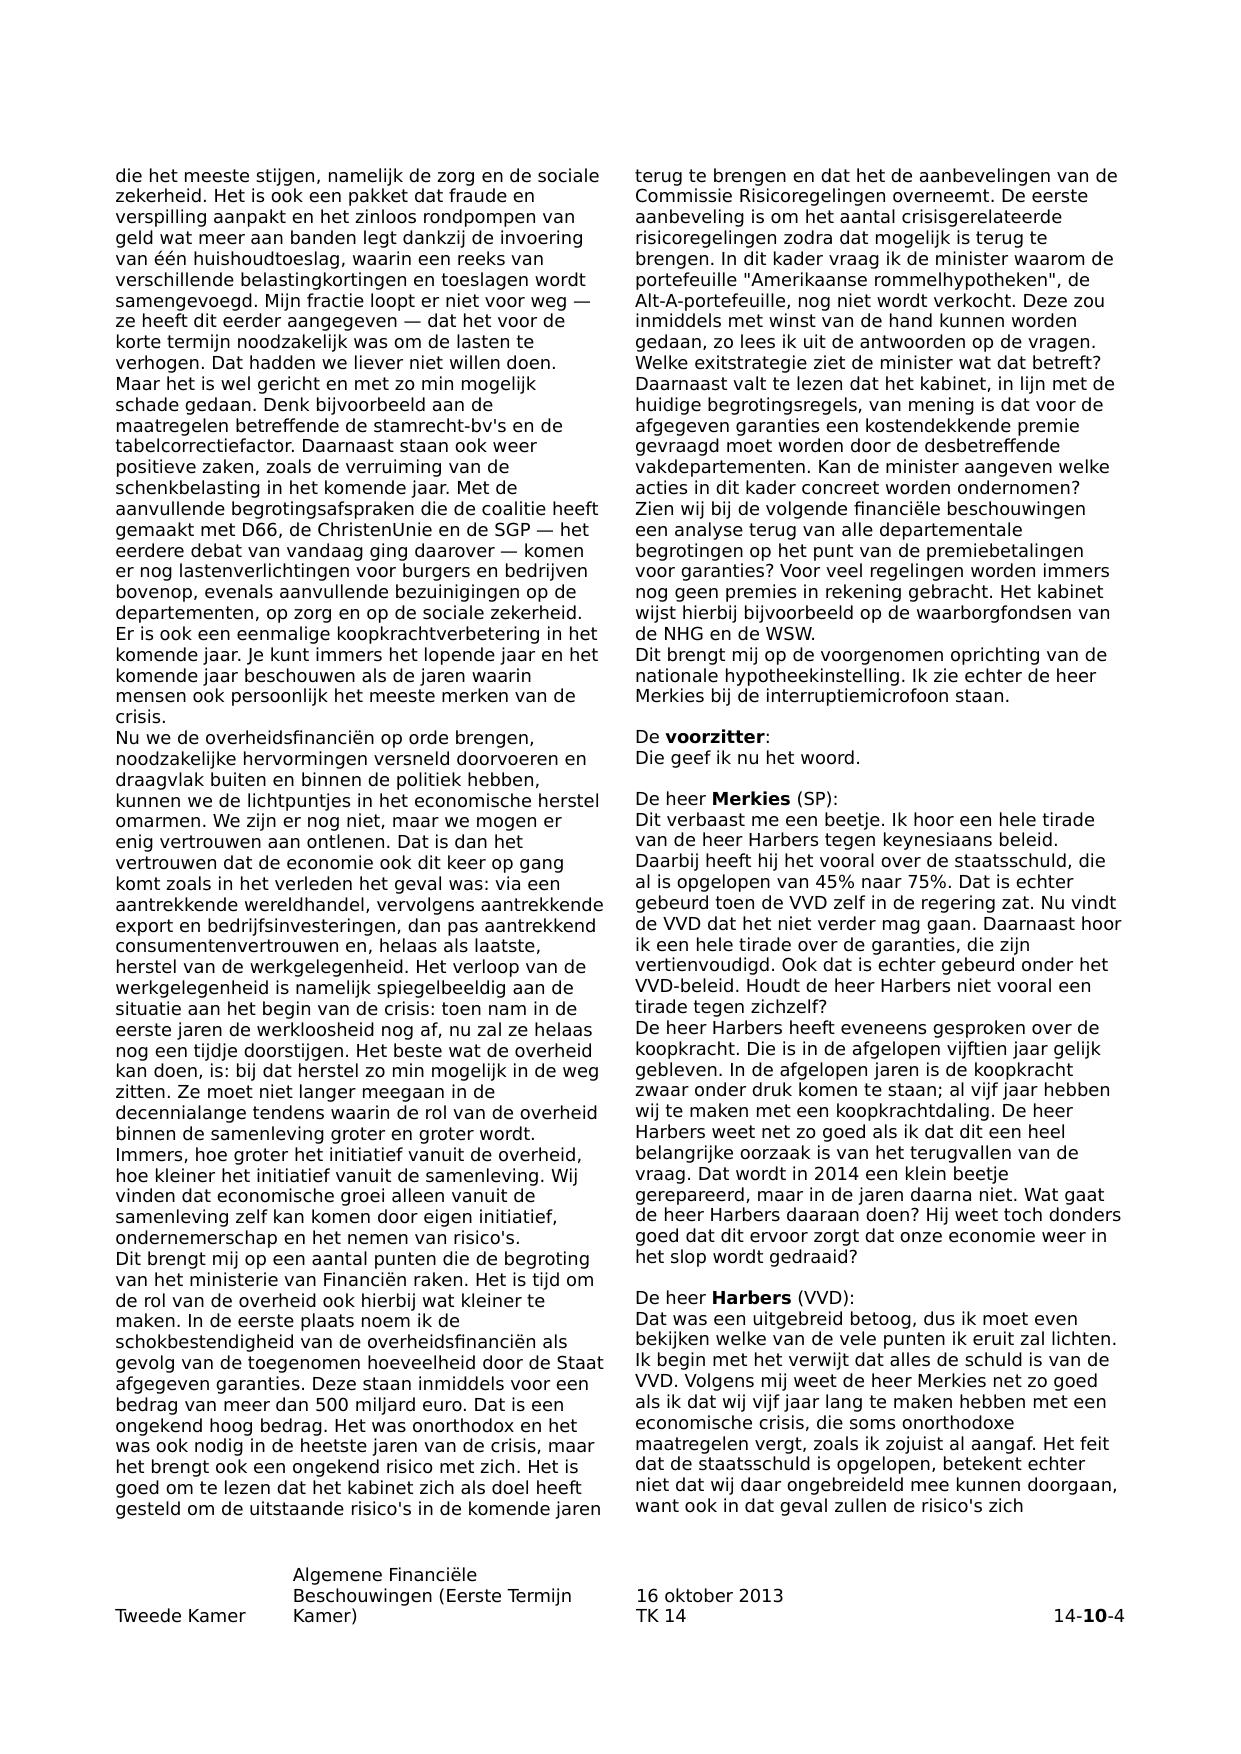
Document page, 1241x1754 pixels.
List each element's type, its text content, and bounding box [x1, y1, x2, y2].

text Dit brengt mij op een aantal punten die de begroting van het ministerie van Financiën raken. Het is tijd om de rol van de overheid ook hierbij wat kleiner te maken. In de eerste plaats noem ik de schokbestendigheid van de overheidsfinanciën als gevolg van de toegenomen hoeveelheid door de Staat afgegeven garanties. Deze staan inmiddels voor een bedrag van meer dan 500 miljard euro. Dat is een ongekend hoog bedrag. Het was onorthodox en het was ook nodig in de heetste jaren van de crisis, maar het brengt ook een ongekend risico met zich. Het is goed om te lezen dat het kabinet zich als doel heeft gesteld om de uitstaande risico's in de komende jaren [115, 1249, 605, 1519]
text De heer Merkies (SP): [635, 788, 1125, 809]
text terug te brengen en dat het de aanbevelingen van de Commissie Risicoregelingen overneemt. De eerste aanbeveling is om het aantal crisisgerelateerde risicoregelingen zodra dat mogelijk is terug te brengen. In dit kader vraag ik de minister waarom de portefeuille "Amerikaanse rommelhypotheken", de Alt-A-portefeuille, nog niet wordt verkocht. Deze zou inmiddels met winst van de hand kunnen worden gedaan, zo lees ik uit de antwoorden op de vragen. Welke exitstrategie ziet de minister wat dat betreft? Daarnaast valt te lezen dat het kabinet, in lijn met de huidige begrotingsregels, van mening is dat voor de afgegeven garanties een kostendekkende premie gevraagd moet worden door de desbetreffende vakdepartementen. Kan de minister aangeven welke acties in dit kader concreet worden ondernomen? Zien wij bij de volgende financiële beschouwingen een analyse terug van alle departementale begrotingen op het punt van de premiebetalingen voor garanties? Voor veel regelingen worden immers nog geen premies in rekening gebracht. Het kabinet wijst hierbij bijvoorbeeld op de waarborgfondsen van de NHG en de WSW. [635, 165, 1125, 644]
text Dat was een uitgebreid betoog, dus ik moet even bekijken welke van de vele punten ik eruit zal lichten. Ik begin met het verwijt dat alles de schuld is van de VVD. Volgens mij weet de heer Merkies net zo goed als ik dat wij vijf jaar lang te maken hebben met een economische crisis, die soms onorthodoxe maatregelen vergt, zoals ik zojuist al aangaf. Het feit dat de staatsschuld is opgelopen, betekent echter niet dat wij daar ongebreideld mee kunnen doorgaan, want ook in dat geval zullen de risico's zich [635, 1308, 1125, 1517]
text Die geef ik nu het woord. [635, 748, 1125, 768]
text Nu we de overheidsfinanciën op orde brengen, noodzakelijke hervormingen versneld doorvoeren en draagvlak buiten en binnen de politiek hebben, kunnen we de lichtpuntjes in het economische herstel omarmen. We zijn er nog niet, maar we mogen er enig vertrouwen aan ontlenen. Dat is dan het vertrouwen dat de economie ook dit keer op gang komt zoals in het verleden het geval was: via een aantrekkende wereldhandel, vervolgens aantrekkende export en bedrijfsinvesteringen, dan pas aantrekkend consumentenvertrouwen en, helaas als laatste, herstel van de werkgelegenheid. Het verloop van de werkgelegenheid is namelijk spiegelbeeldig aan de situatie aan het begin van de crisis: toen nam in de eerste jaren de werkloosheid nog af, nu zal ze helaas nog een tijdje doorstijgen. Het beste wat de overheid kan doen, is: bij dat herstel zo min mogelijk in de weg zitten. Ze moet niet langer meegaan in de decennialange tendens waarin de rol van de overheid binnen de samenleving groter en groter wordt. Immers, hoe groter het initiatief vanuit de overheid, hoe kleiner het initiatief vanuit de samenleving. Wij vinden dat economische groei alleen vanuit de samenleving zelf kan komen door eigen initiatief, ondernemerschap en het nemen van risico's. [115, 728, 605, 1249]
text De heer Harbers heeft eveneens gesproken over de koopkracht. Die is in de afgelopen vijftien jaar gelijk gebleven. In de afgelopen jaren is de koopkracht zwaar onder druk komen te staan; al vijf jaar hebben wij te maken met een koopkrachtdaling. De heer Harbers weet net zo goed als ik dat dit een heel belangrijke oorzaak is van het terugvallen van de vraag. Dat wordt in 2014 een klein beetje gerepareerd, maar in de jaren daarna niet. Wat gaat de heer Harbers daaraan doen? Hij weet toch donders goed dat dit ervoor zorgt dat onze economie weer in het slop wordt gedraaid? [635, 1018, 1125, 1268]
text Dit verbaast me een beetje. Ik hoor een hele tirade van de heer Harbers tegen keynesiaans beleid. Daarbij heeft hij het vooral over de staatsschuld, die al is opgelopen van 45% naar 75%. Dat is echter gebeurd toen de VVD zelf in de regering zat. Nu vindt de VVD dat het niet verder mag gaan. Daarnaast hoor ik een hele tirade over de garanties, die zijn vertienvoudigd. Ook dat is echter gebeurd onder het VVD-beleid. Houdt de heer Harbers niet vooral een tirade tegen zichzelf? [635, 809, 1125, 1018]
text Dit brengt mij op de voorgenomen oprichting van de nationale hypotheekinstelling. Ik zie echter de heer Merkies bij de interruptiemicrofoon staan. [635, 644, 1125, 707]
text die het meeste stijgen, namelijk de zorg en de sociale zekerheid. Het is ook een pakket dat fraude en verspilling aanpakt en het zinloos rondpompen van geld wat meer aan banden legt dankzij de invoering van één huishoudtoeslag, waarin een reeks van verschillende belastingkortingen en toeslagen wordt samengevoegd. Mijn fractie loopt er niet voor weg — ze heeft dit eerder aangegeven — dat het voor de korte termijn noodzakelijk was om de lasten te verhogen. Dat hadden we liever niet willen doen. Maar het is wel gericht en met zo min mogelijk schade gedaan. Denk bijvoorbeeld aan de maatregelen betreffende de stamrecht-bv's en de tabelcorrectiefactor. Daarnaast staan ook weer positieve zaken, zoals de verruiming van de schenkbelasting in het komende jaar. Met de aanvullende begrotingsafspraken die de coalitie heeft gemaakt met D66, de ChristenUnie en de SGP — het eerdere debat van vandaag ging daarover — komen er nog lastenverlichtingen voor burgers en bedrijven bovenop, evenals aanvullende bezuinigingen op de departementen, op zorg en op de sociale zekerheid. Er is ook een eenmalige koopkrachtverbetering in het komende jaar. Je kunt immers het lopende jaar en het komende jaar beschouwen als de jaren waarin mensen ook persoonlijk het meeste merken van de crisis. [115, 165, 605, 728]
text De heer Harbers (VVD): [635, 1288, 1125, 1308]
text De voorzitter: [635, 727, 1125, 748]
